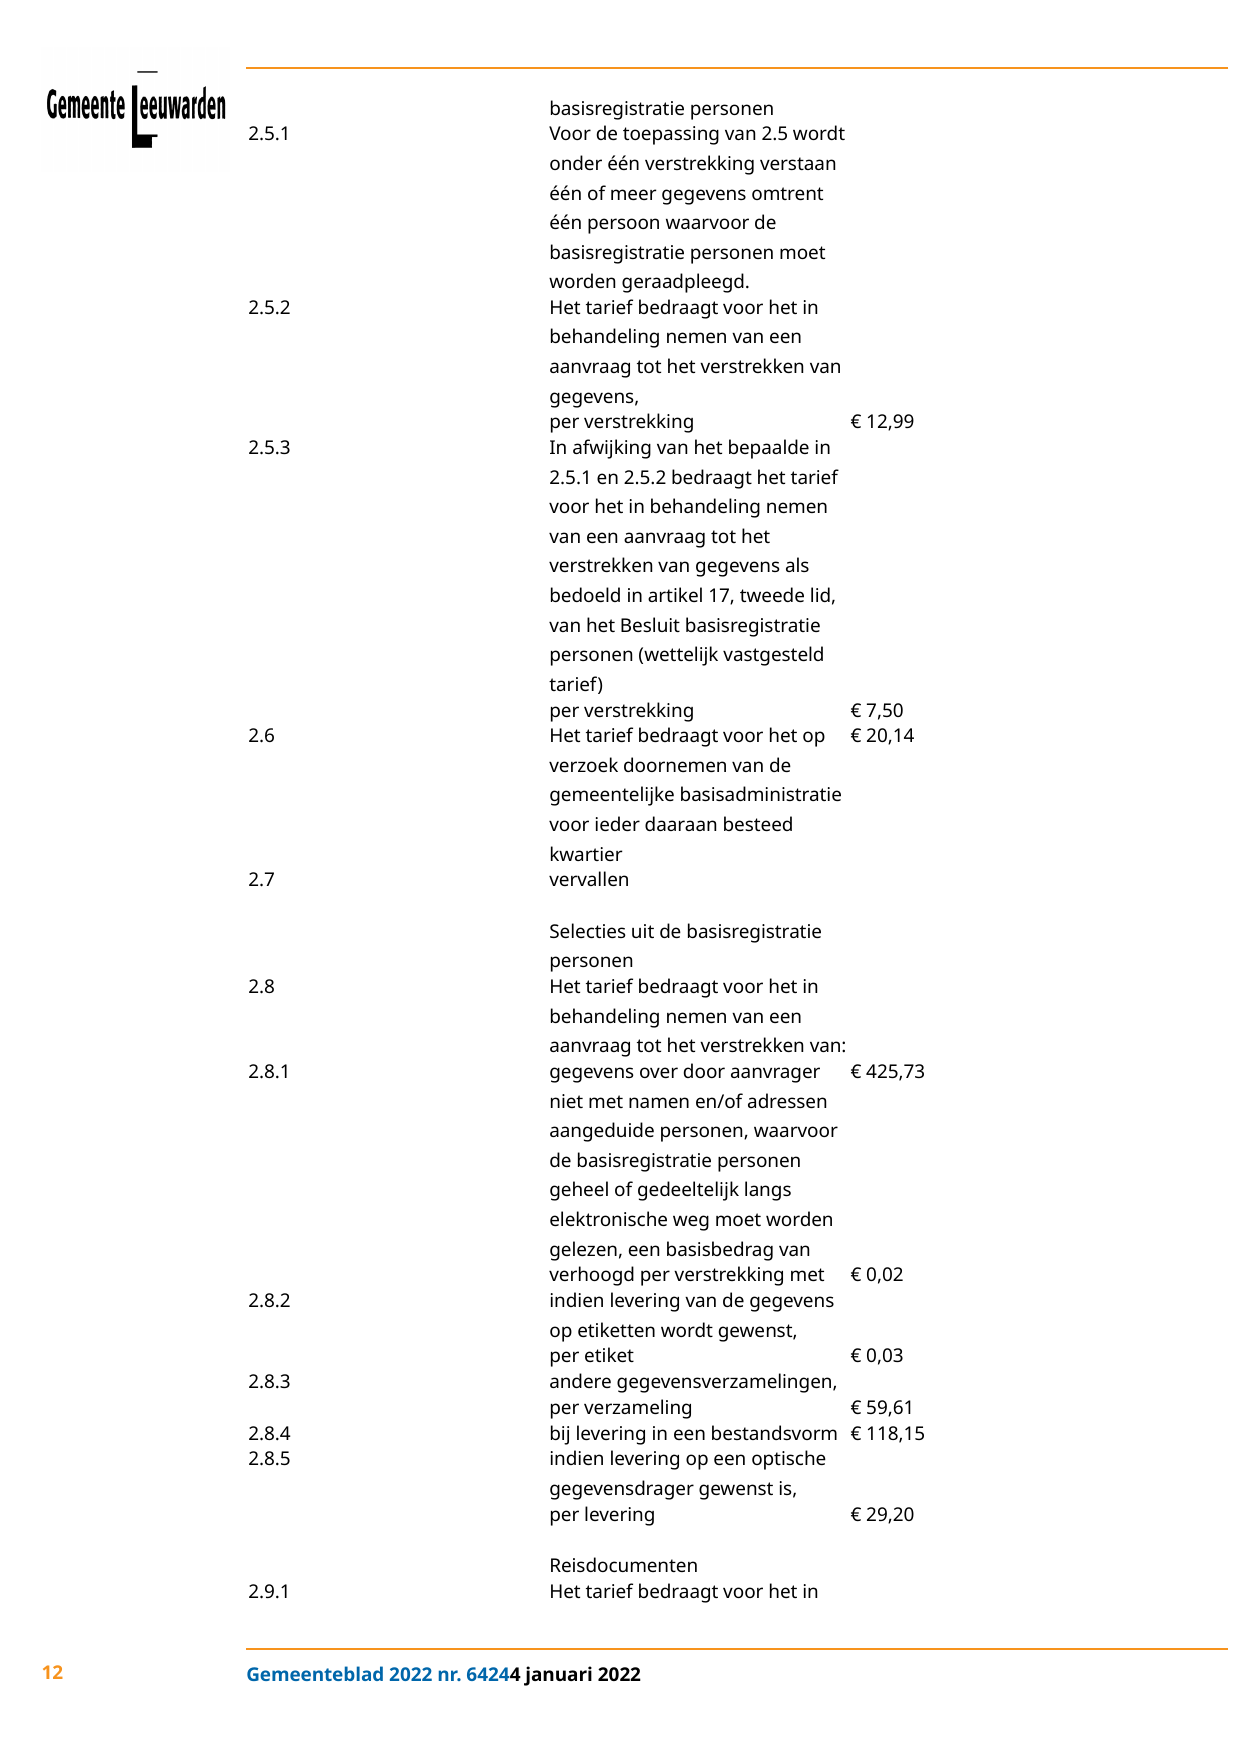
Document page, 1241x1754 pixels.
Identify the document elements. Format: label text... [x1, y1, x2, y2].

table_cell Het tarief bedraagt voor het in [549, 1578, 850, 1604]
table_cell € 20,14 [850, 723, 1152, 867]
table_cell [850, 434, 1152, 697]
table_cell indien levering op een optische gegevensdrager gewenst is, [549, 1445, 850, 1501]
table_cell 2.5.3 [248, 434, 549, 697]
table_cell gegevens over door aanvrager niet met namen en/of adressen aangeduide personen, waarvoor de basisregistratie personen geheel of gedeeltelijk langs elektronische weg moet worden gelezen, een basisbedrag van [549, 1058, 850, 1261]
table_cell basisregistratie personen [549, 95, 850, 121]
table_cell € 59,61 [850, 1394, 1152, 1420]
table_cell 2.6 [248, 723, 549, 867]
table_cell € 7,50 [850, 697, 1152, 722]
table_cell [248, 1526, 549, 1552]
table_cell [850, 1526, 1152, 1552]
table_cell 2.8.3 [248, 1368, 549, 1394]
table_cell [248, 95, 549, 121]
table_cell Voor de toepassing van 2.5 wordt onder één verstrekking verstaan één of meer gegevens omtrent één persoon waarvoor de basisregistratie personen moet worden geraadpleegd. [549, 121, 850, 294]
table_cell andere gegevensverzamelingen, [549, 1368, 850, 1394]
table_cell [248, 1343, 549, 1368]
table_cell Selecties uit de basisregistratie personen [549, 918, 850, 973]
table_cell [248, 697, 549, 722]
table_cell [549, 892, 850, 918]
table_cell € 12,99 [850, 409, 1152, 434]
table_cell € 29,20 [850, 1501, 1152, 1526]
table_cell [248, 1552, 549, 1578]
table_cell [850, 1578, 1152, 1604]
table_cell [850, 1368, 1152, 1394]
table_cell [850, 1552, 1152, 1578]
table_cell indien levering van de gegevens op etiketten wordt gewenst, [549, 1287, 850, 1342]
table_cell Het tarief bedraagt voor het in behandeling nemen van een aanvraag tot het verstrekken van: [549, 973, 850, 1058]
table_cell 2.7 [248, 867, 549, 892]
table_cell 2.5.2 [248, 294, 549, 409]
table_cell [850, 973, 1152, 1058]
table_cell Reisdocumenten [549, 1552, 850, 1578]
table_cell verhoogd per verstrekking met [549, 1261, 850, 1287]
table_cell per etiket [549, 1343, 850, 1368]
picture [41, 47, 231, 172]
table_cell Het tarief bedraagt voor het in behandeling nemen van een aanvraag tot het verstrekken van gegevens, [549, 294, 850, 409]
table_cell 2.8.1 [248, 1058, 549, 1261]
table_cell per verstrekking [549, 409, 850, 434]
table_cell 2.5.1 [248, 121, 549, 294]
table_cell per levering [549, 1501, 850, 1526]
table_cell Het tarief bedraagt voor het op verzoek doornemen van de gemeentelijke basisadministratie voor ieder daaraan besteed kwartier [549, 723, 850, 867]
table_cell [850, 918, 1152, 973]
table_cell [850, 95, 1152, 121]
table_cell per verzameling [549, 1394, 850, 1420]
table_cell In afwijking van het bepaalde in 2.5.1 en 2.5.2 bedraagt het tarief voor het in behandeling nemen van een aanvraag tot het verstrekken van gegevens als bedoeld in artikel 17, tweede lid, van het Besluit basisregistratie personen (wettelijk vastgesteld tarief) [549, 434, 850, 697]
table_cell € 425,73 [850, 1058, 1152, 1261]
table_cell bij levering in een bestandsvorm [549, 1420, 850, 1445]
table_cell [850, 294, 1152, 409]
table_cell per verstrekking [549, 697, 850, 722]
table_cell € 0,02 [850, 1261, 1152, 1287]
table_cell [248, 1261, 549, 1287]
table_cell [248, 892, 549, 918]
table_cell [850, 1445, 1152, 1501]
table_cell [248, 1394, 549, 1420]
table_cell 2.8.4 [248, 1420, 549, 1445]
table_cell [850, 1287, 1152, 1342]
table_cell 2.8.2 [248, 1287, 549, 1342]
table_cell vervallen [549, 867, 850, 892]
table_cell 2.9.1 [248, 1578, 549, 1604]
table_cell [549, 1526, 850, 1552]
table_cell [248, 918, 549, 973]
table_cell € 0,03 [850, 1343, 1152, 1368]
table_cell 2.8.5 [248, 1445, 549, 1501]
table_cell 2.8 [248, 973, 549, 1058]
table_cell [850, 892, 1152, 918]
table_cell [850, 121, 1152, 294]
table_cell [248, 1501, 549, 1526]
table_cell [850, 867, 1152, 892]
table_cell € 118,15 [850, 1420, 1152, 1445]
table_cell [248, 409, 549, 434]
